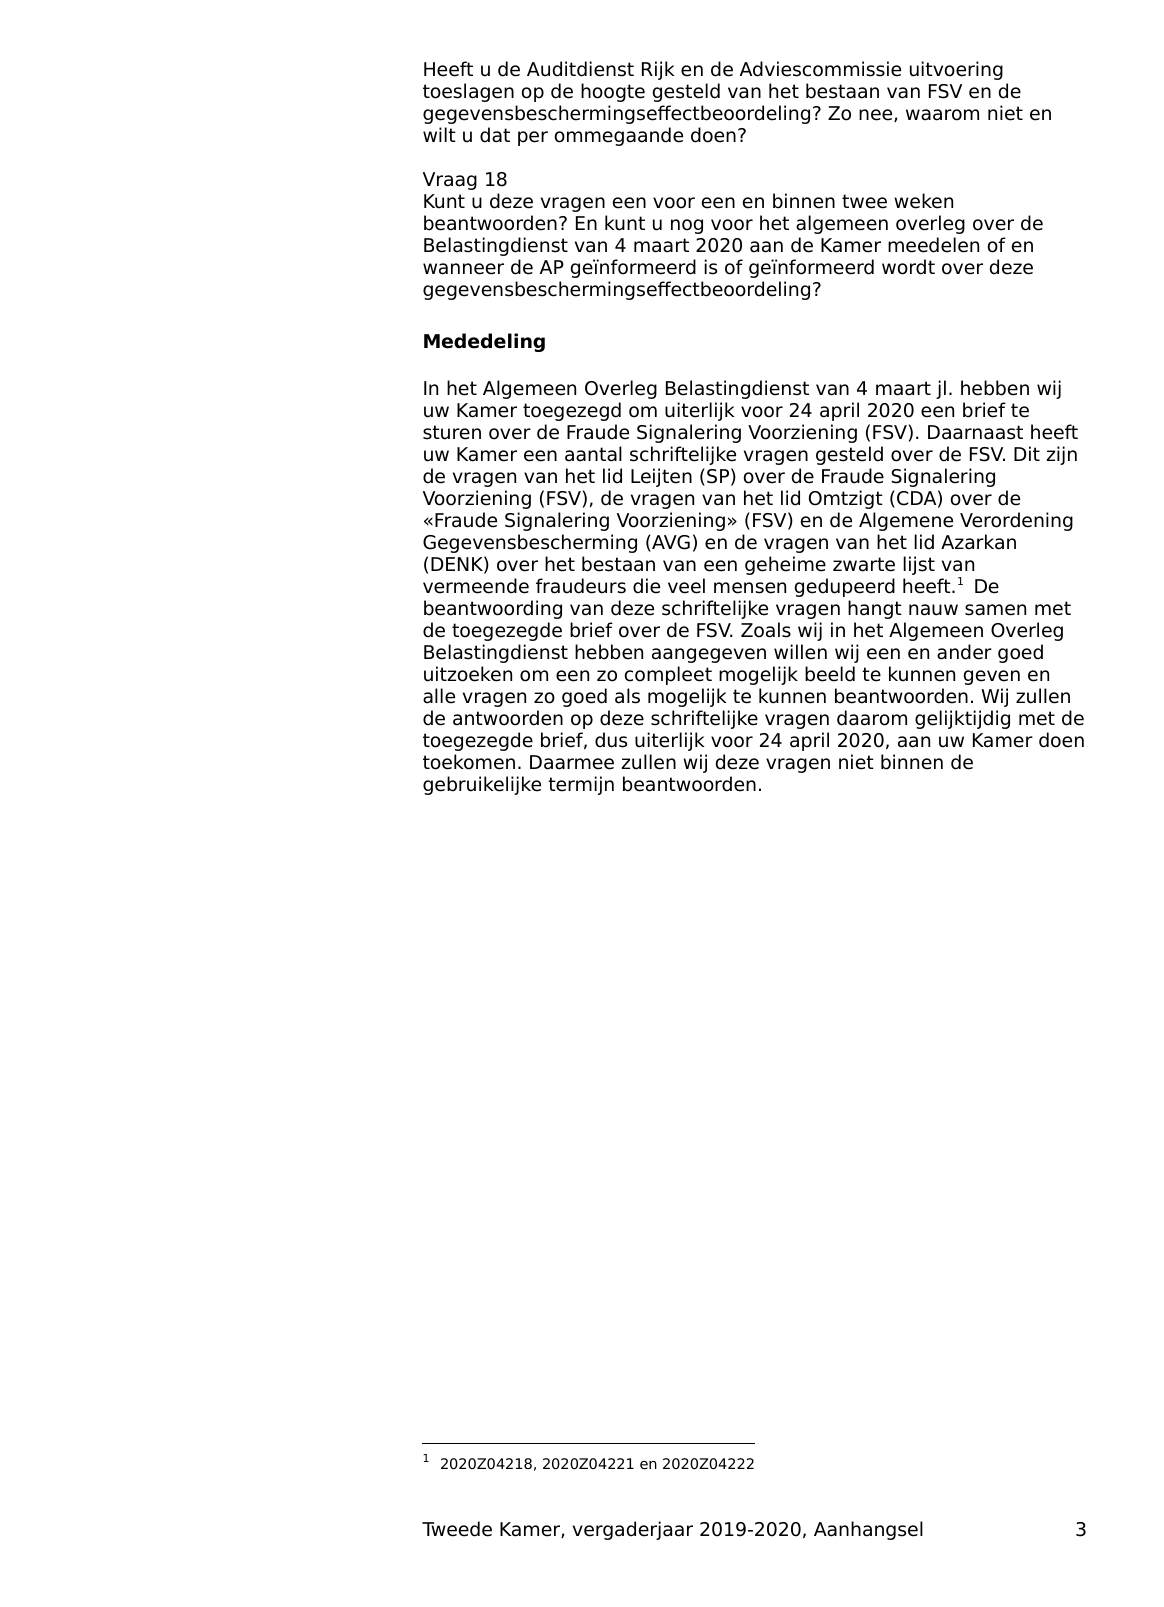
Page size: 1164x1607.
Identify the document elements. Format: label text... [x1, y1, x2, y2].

text Heeft u de Auditdienst Rijk en de Adviescommissie uitvoering toeslagen op de hoogte gesteld van het bestaan van FSV en de gegevensbeschermingseffectbeoordeling? Zo nee, waarom niet en wilt u dat per ommegaande doen? [422, 59, 1087, 147]
text Kunt u deze vragen een voor een en binnen twee weken beantwoorden? En kunt u nog voor het algemeen overleg over de Belastingdienst van 4 maart 2020 aan de Kamer meedelen of en wanneer de AP geïnformeerd is of geïnformeerd wordt over deze gegevensbeschermingseffectbeoordeling? [422, 191, 1087, 301]
text 2020Z04218, 2020Z04221 en 2020Z04222 [422, 1452, 1087, 1474]
text In het Algemeen Overleg Belastingdienst van 4 maart jl. hebben wij uw Kamer toegezegd om uiterlijk voor 24 april 2020 een brief te sturen over de Fraude Signalering Voorziening (FSV). Daarnaast heeft uw Kamer een aantal schriftelijke vragen gesteld over de FSV. Dit zijn de vragen van het lid Leijten (SP) over de Fraude Signalering Voorziening (FSV), de vragen van het lid Omtzigt (CDA) over de «Fraude Signalering Voorziening» (FSV) en de Algemene Verordening Gegevensbescherming (AVG) en de vragen van het lid Azarkan (DENK) over het bestaan van een geheime zwarte lijst van vermeende fraudeurs die veel mensen gedupeerd heeft. De beantwoording van deze schriftelijke vragen hangt nauw samen met de toegezegde brief over de FSV. Zoals wij in het Algemeen Overleg Belastingdienst hebben aangegeven willen wij een en ander goed uitzoeken om een zo compleet mogelijk beeld te kunnen geven en alle vragen zo goed als mogelijk te kunnen beantwoorden. Wij zullen de antwoorden op deze schriftelijke vragen daarom gelijktijdig met de toegezegde brief, dus uiterlijk voor 24 april 2020, aan uw Kamer doen toekomen. Daarmee zullen wij deze vragen niet binnen de gebruikelijke termijn beantwoorden. [422, 378, 1087, 796]
text Vraag 18 [422, 169, 1087, 191]
subtitle Mededeling [422, 331, 1087, 353]
